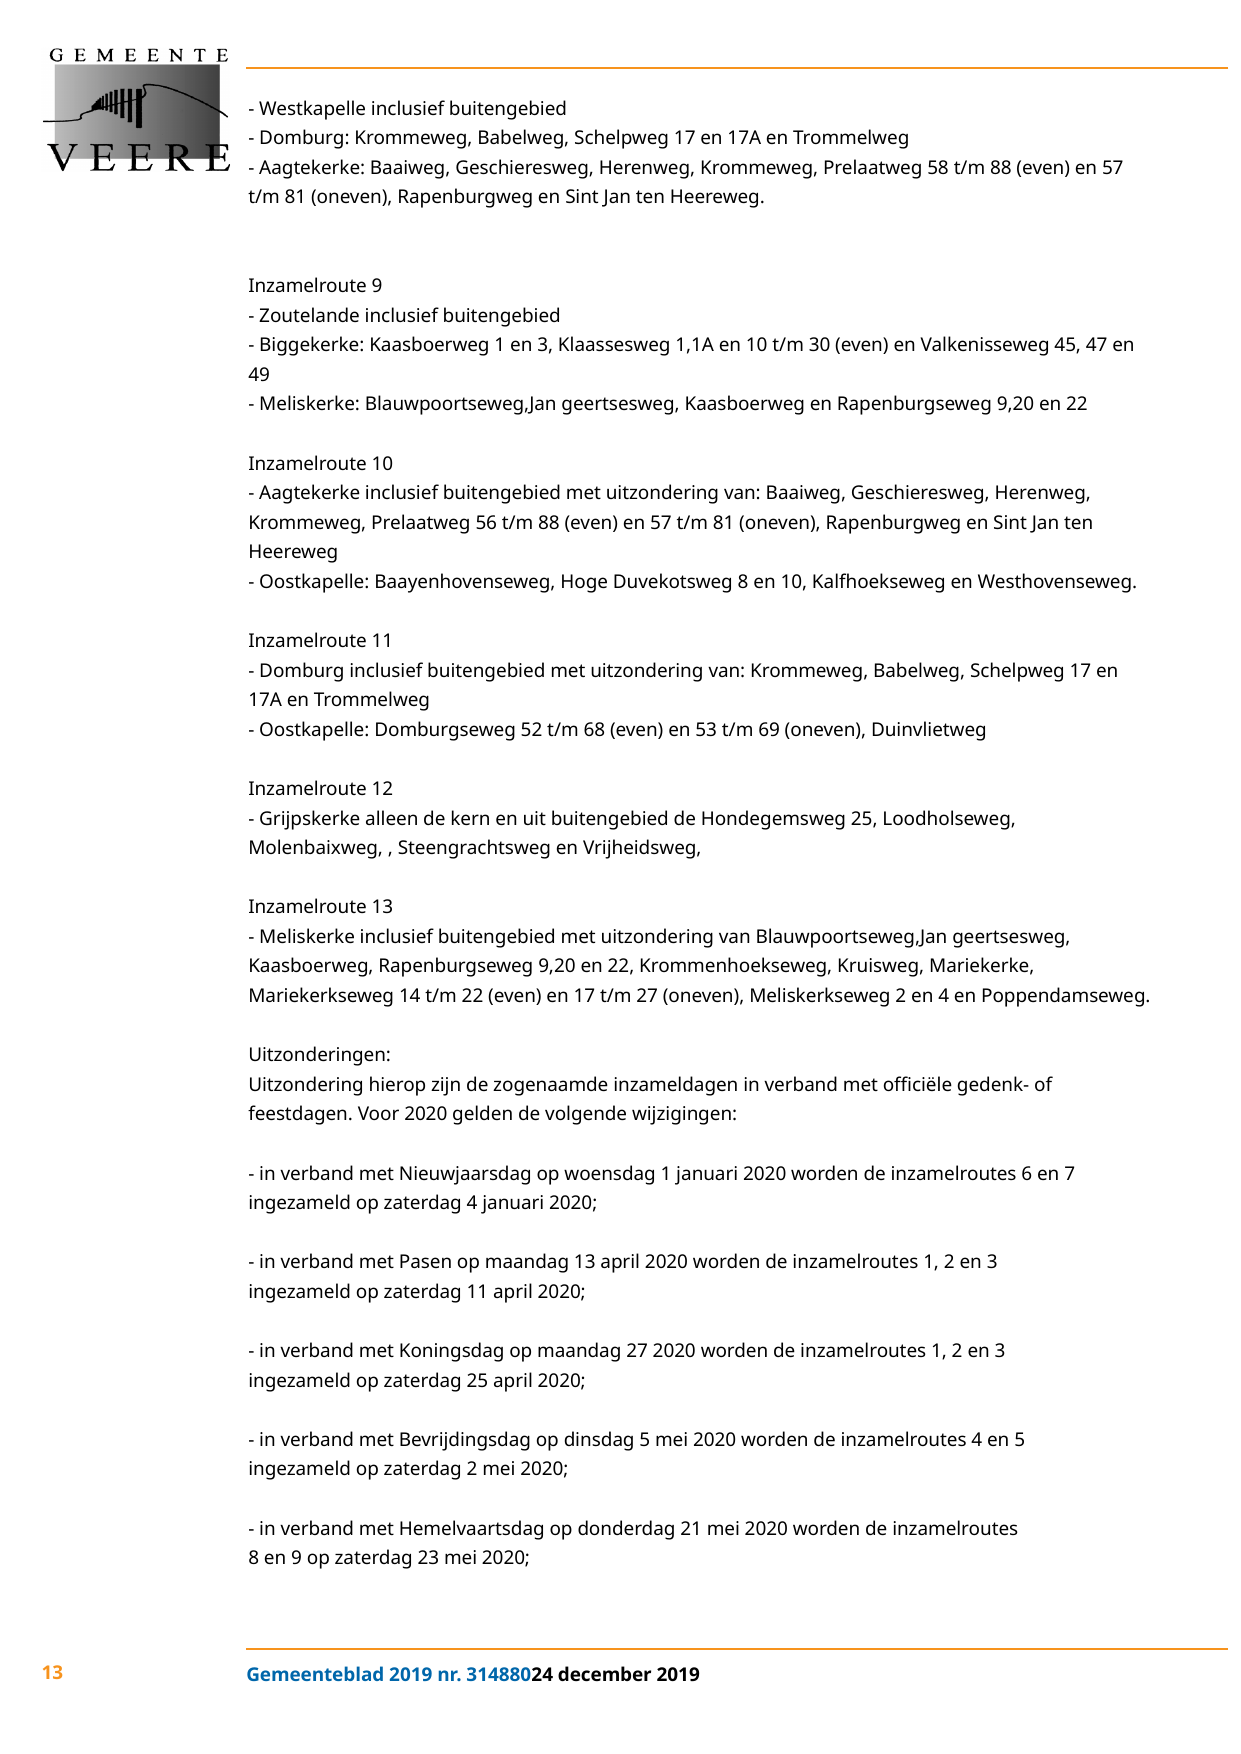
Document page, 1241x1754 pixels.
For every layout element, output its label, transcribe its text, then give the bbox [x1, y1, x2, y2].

text - Oostkapelle: Baayenhovenseweg, Hoge Duvekotsweg 8 en 10, Kalfhoekseweg en Westhovenseweg. [248, 568, 1152, 594]
text - Westkapelle inclusief buitengebied [248, 95, 1152, 121]
text 8 en 9 op zaterdag 23 mei 2020; [248, 1544, 1152, 1570]
text Inzamelroute 12 [248, 775, 1152, 801]
text - in verband met Koningsdag op maandag 27 2020 worden de inzamelroutes 1, 2 en 3 [248, 1337, 1152, 1363]
text Inzamelroute 10 [248, 450, 1152, 476]
text - Domburg inclusief buitengebied met uitzondering van: Krommeweg, Babelweg, Schelpweg 17 en 17A en Trommelweg [248, 657, 1152, 712]
text - Zoutelande inclusief buitengebied [248, 302, 1152, 328]
text Uitzonderingen: [248, 1041, 1152, 1067]
text - Domburg: Krommeweg, Babelweg, Schelpweg 17 en 17A en Trommelweg [248, 124, 1152, 150]
text ingezameld op zaterdag 25 april 2020; [248, 1367, 1152, 1393]
text - Meliskerke: Blauwpoortseweg,Jan geertsesweg, Kaasboerweg en Rapenburgseweg 9,20 en 22 [248, 391, 1152, 416]
text - in verband met Nieuwjaarsdag op woensdag 1 januari 2020 worden de inzamelroutes 6 en 7 ingezameld op zaterdag 4 januari 2020; [248, 1160, 1152, 1215]
text Uitzondering hierop zijn de zogenaamde inzameldagen in verband met officiële gedenk- of feestdagen. Voor 2020 gelden de volgende wijzigingen: [248, 1071, 1152, 1126]
text - Meliskerke inclusief buitengebied met uitzondering van Blauwpoortseweg,Jan geertsesweg, Kaasboerweg, Rapenburgseweg 9,20 en 22, Krommenhoekseweg, Kruisweg, Mariekerke, Mariekerkseweg 14 t/m 22 (even) en 17 t/m 27 (oneven), Meliskerkseweg 2 en 4 en Poppendamseweg. [248, 923, 1152, 1008]
picture [41, 47, 231, 172]
text ingezameld op zaterdag 2 mei 2020; [248, 1456, 1152, 1481]
text Inzamelroute 13 [248, 893, 1152, 919]
text ingezameld op zaterdag 11 april 2020; [248, 1278, 1152, 1304]
text - Biggekerke: Kaasboerweg 1 en 3, Klaassesweg 1,1A en 10 t/m 30 (even) en Valkenisseweg 45, 47 en 49 [248, 331, 1152, 387]
text - in verband met Bevrijdingsdag op dinsdag 5 mei 2020 worden de inzamelroutes 4 en 5 [248, 1426, 1152, 1452]
text - Aagtekerke: Baaiweg, Geschieresweg, Herenweg, Krommeweg, Prelaatweg 58 t/m 88 (even) en 57 t/m 81 (oneven), Rapenburgweg en Sint Jan ten Heereweg. [248, 154, 1152, 209]
text - Grijpskerke alleen de kern en uit buitengebied de Hondegemsweg 25, Loodholseweg, Molenbaixweg, , Steengrachtsweg en Vrijheidsweg, [248, 805, 1152, 860]
text - in verband met Hemelvaartsdag op donderdag 21 mei 2020 worden de inzamelroutes [248, 1515, 1152, 1541]
text - Oostkapelle: Domburgseweg 52 t/m 68 (even) en 53 t/m 69 (oneven), Duinvlietweg [248, 716, 1152, 742]
text - Aagtekerke inclusief buitengebied met uitzondering van: Baaiweg, Geschieresweg, Herenweg, Krommeweg, Prelaatweg 56 t/m 88 (even) en 57 t/m 81 (oneven), Rapenburgweg en Sint Jan ten Heereweg [248, 479, 1152, 564]
text Inzamelroute 9 [248, 272, 1152, 298]
text - in verband met Pasen op maandag 13 april 2020 worden de inzamelroutes 1, 2 en 3 [248, 1248, 1152, 1274]
text Inzamelroute 11 [248, 627, 1152, 653]
